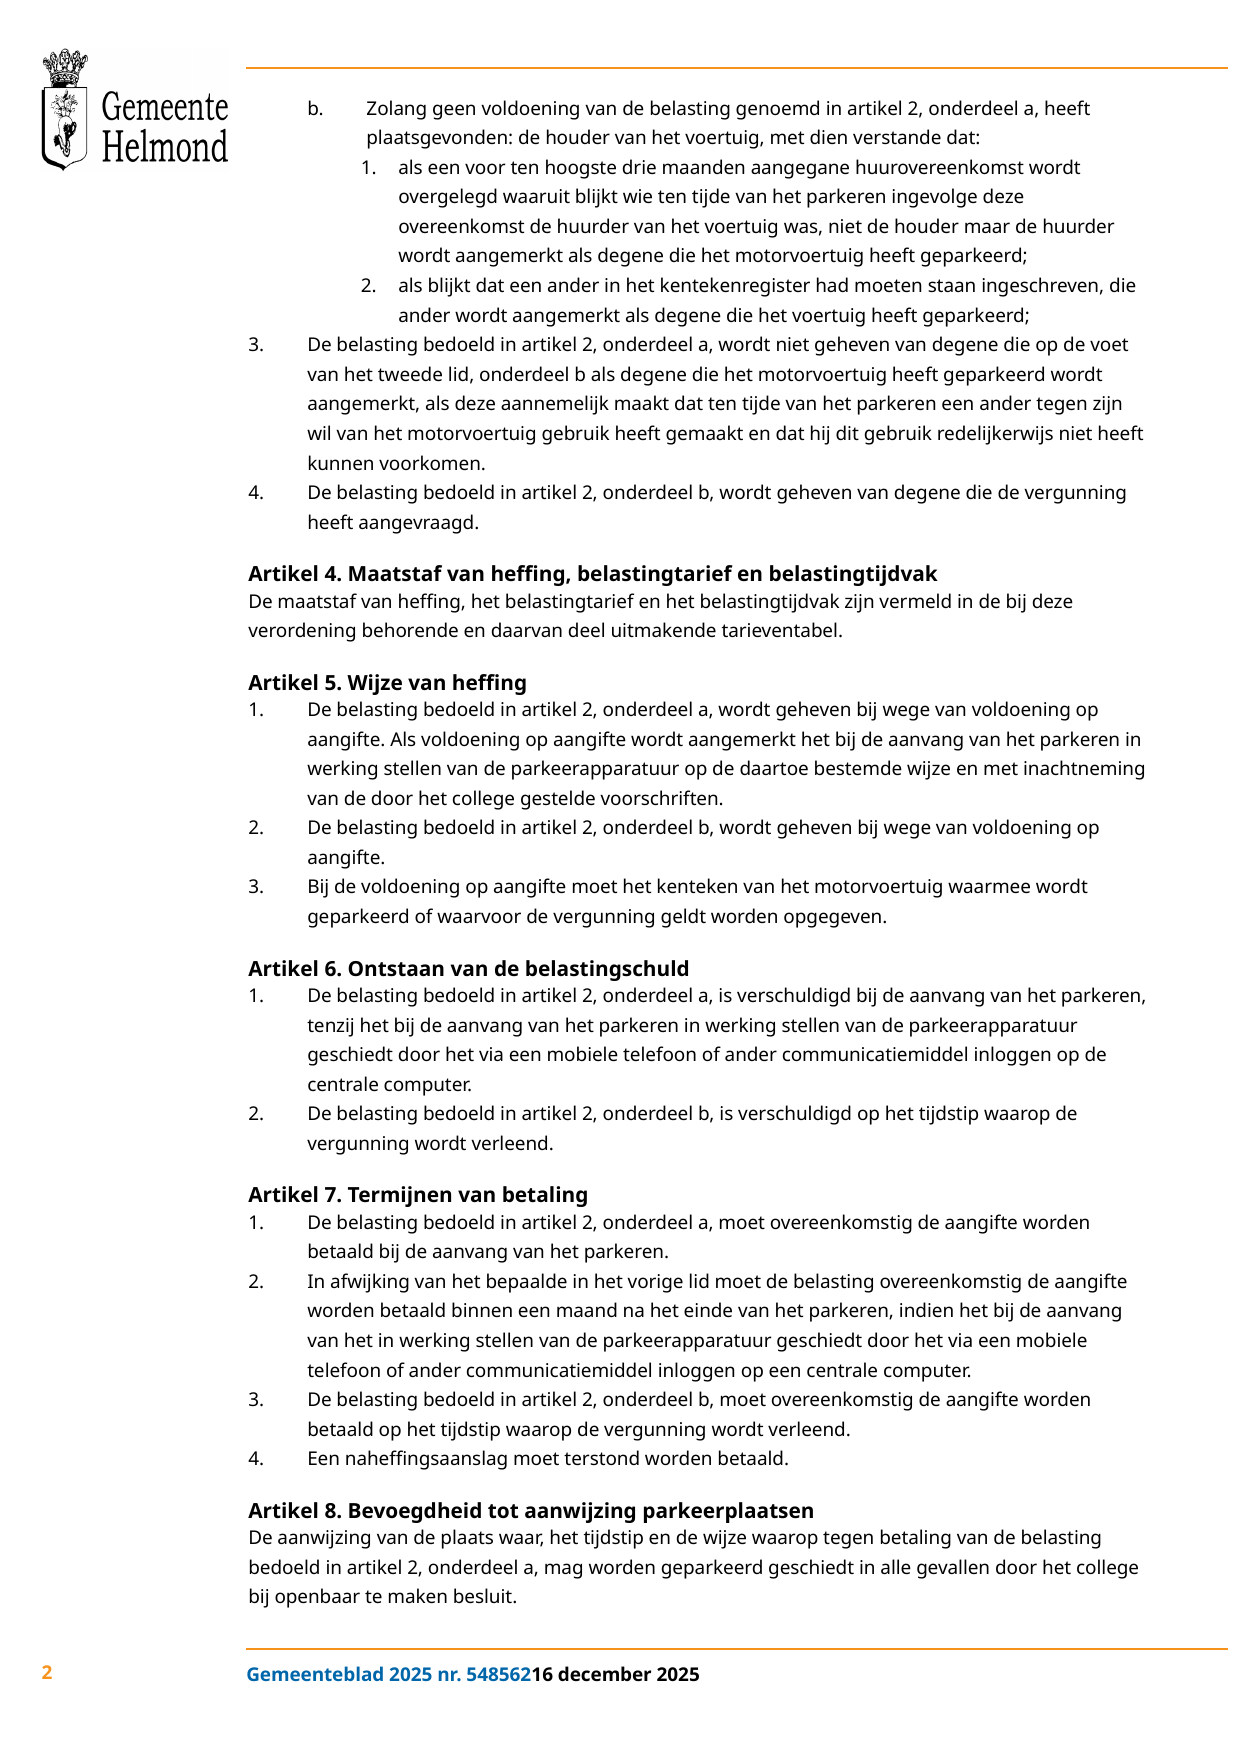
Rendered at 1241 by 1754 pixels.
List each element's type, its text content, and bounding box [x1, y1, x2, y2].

list De belasting bedoeld in artikel 2, onderdeel b, wordt geheven van degene die de vergunning heeft aangevraagd. [248, 479, 1152, 535]
text Artikel 7. Termijnen van betaling [248, 1181, 1152, 1209]
list Zolang geen voldoening van de belasting genoemd in artikel 2, onderdeel a, heeft plaatsgevonden: de houder van het voertuig, met dien verstande dat: [307, 95, 1152, 150]
text Artikel 4. Maatstaf van heffing, belastingtarief en belastingtijdvak [248, 559, 1152, 588]
list In afwijking van het bepaalde in het vorige lid moet de belasting overeenkomstig de aangifte worden betaald binnen een maand na het einde van het parkeren, indien het bij de aanvang van het in werking stellen van de parkeerapparatuur geschiedt door het via een mobiele telefoon of ander communicatiemiddel inloggen op een centrale computer. [248, 1268, 1152, 1383]
text De maatstaf van heffing, het belastingtarief en het belastingtijdvak zijn vermeld in de bij deze verordening behorende en daarvan deel uitmakende tarieventabel. [248, 588, 1152, 643]
text Artikel 8. Bevoegdheid tot aanwijzing parkeerplaatsen [248, 1496, 1152, 1524]
text Artikel 6. Ontstaan van de belastingschuld [248, 954, 1152, 982]
list De belasting bedoeld in artikel 2, onderdeel b, is verschuldigd op het tijdstip waarop de vergunning wordt verleend. [248, 1101, 1152, 1156]
text De aanwijzing van de plaats waar, het tijdstip en de wijze waarop tegen betaling van de belasting bedoeld in artikel 2, onderdeel a, mag worden geparkeerd geschiedt in alle gevallen door het college bij openbaar te maken besluit. [248, 1524, 1152, 1609]
picture [41, 47, 231, 172]
list De belasting bedoeld in artikel 2, onderdeel a, moet overeenkomstig de aangifte worden betaald bij de aanvang van het parkeren. [248, 1209, 1152, 1264]
list Een naheffingsaanslag moet terstond worden betaald. [248, 1446, 1152, 1471]
list De belasting bedoeld in artikel 2, onderdeel a, is verschuldigd bij de aanvang van het parkeren, tenzij het bij de aanvang van het parkeren in werking stellen van de parkeerapparatuur geschiedt door het via een mobiele telefoon of ander communicatiemiddel inloggen op de centrale computer. [248, 982, 1152, 1097]
list als een voor ten hoogste drie maanden aangegane huurovereenkomst wordt overgelegd waaruit blijkt wie ten tijde van het parkeren ingevolge deze overeenkomst de huurder van het voertuig was, niet de houder maar de huurder wordt aangemerkt als degene die het motorvoertuig heeft geparkeerd; [361, 154, 1152, 268]
list De belasting bedoeld in artikel 2, onderdeel b, wordt geheven bij wege van voldoening op aangifte. [248, 814, 1152, 870]
list als blijkt dat een ander in het kentekenregister had moeten staan ingeschreven, die ander wordt aangemerkt als degene die het voertuig heeft geparkeerd; [361, 272, 1152, 328]
list Bij de voldoening op aangifte moet het kenteken van het motorvoertuig waarmee wordt geparkeerd of waarvoor de vergunning geldt worden opgegeven. [248, 874, 1152, 929]
list De belasting bedoeld in artikel 2, onderdeel a, wordt niet geheven van degene die op de voet van het tweede lid, onderdeel b als degene die het motorvoertuig heeft geparkeerd wordt aangemerkt, als deze aannemelijk maakt dat ten tijde van het parkeren een ander tegen zijn wil van het motorvoertuig gebruik heeft gemaakt en dat hij dit gebruik redelijkerwijs niet heeft kunnen voorkomen. [248, 331, 1152, 476]
list De belasting bedoeld in artikel 2, onderdeel a, wordt geheven bij wege van voldoening op aangifte. Als voldoening op aangifte wordt aangemerkt het bij de aanvang van het parkeren in werking stellen van de parkeerapparatuur op de daartoe bestemde wijze en met inachtneming van de door het college gestelde voorschriften. [248, 696, 1152, 811]
text Artikel 5. Wijze van heffing [248, 668, 1152, 696]
list De belasting bedoeld in artikel 2, onderdeel b, moet overeenkomstig de aangifte worden betaald op het tijdstip waarop de vergunning wordt verleend. [248, 1386, 1152, 1442]
